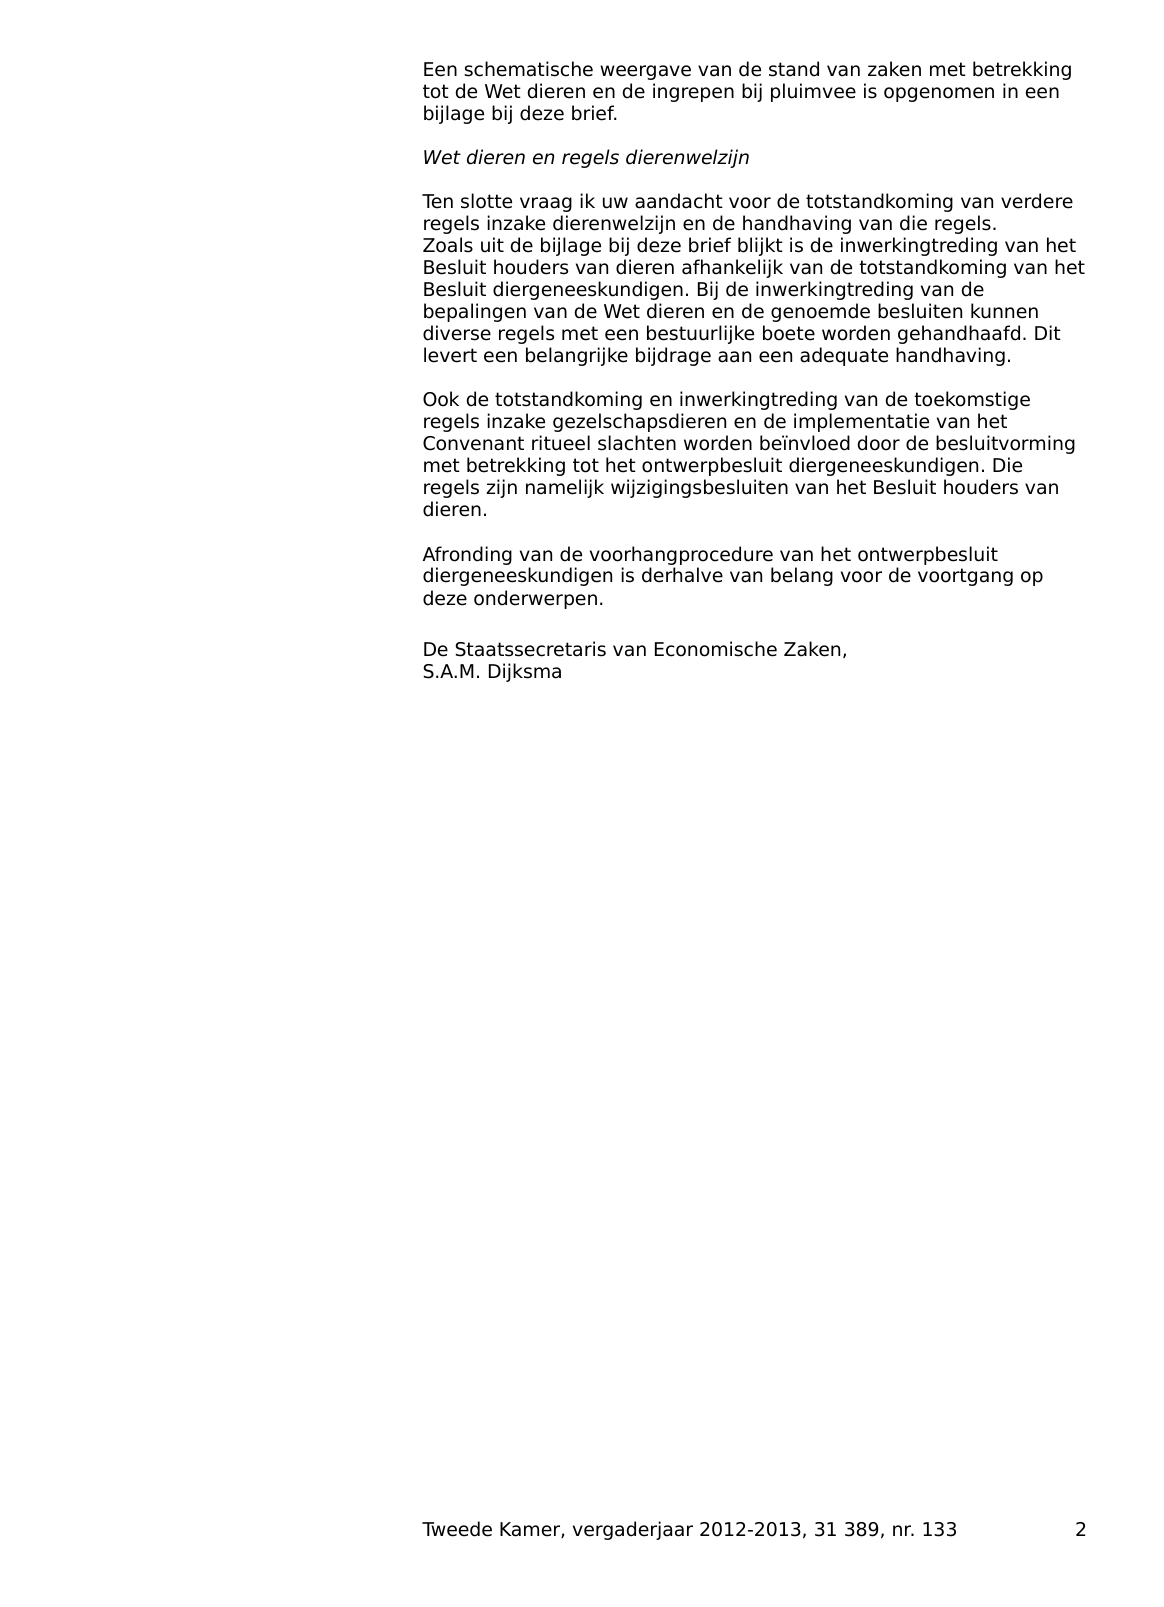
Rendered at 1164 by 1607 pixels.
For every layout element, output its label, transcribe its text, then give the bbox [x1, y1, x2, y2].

text De Staatssecretaris van Economische Zaken, S.A.M. Dijksma [422, 639, 1087, 683]
text Ten slotte vraag ik uw aandacht voor de totstandkoming van verdere regels inzake dierenwelzijn en de handhaving van die regels. [422, 191, 1087, 235]
text Ook de totstandkoming en inwerkingtreding van de toekomstige regels inzake gezelschapsdieren en de implementatie van het Convenant ritueel slachten worden beïnvloed door de besluitvorming met betrekking tot het ontwerpbesluit diergeneeskundigen. Die regels zijn namelijk wijzigingsbesluiten van het Besluit houders van dieren. [422, 389, 1087, 521]
subtitle Wet dieren en regels dierenwelzijn [422, 147, 1087, 169]
text Een schematische weergave van de stand van zaken met betrekking tot de Wet dieren en de ingrepen bij pluimvee is opgenomen in een bijlage bij deze brief. [422, 59, 1087, 125]
text Zoals uit de bijlage bij deze brief blijkt is de inwerkingtreding van het Besluit houders van dieren afhankelijk van de totstandkoming van het Besluit diergeneeskundigen. Bij de inwerkingtreding van de bepalingen van de Wet dieren en de genoemde besluiten kunnen diverse regels met een bestuurlijke boete worden gehandhaafd. Dit levert een belangrijke bijdrage aan een adequate handhaving. [422, 235, 1087, 367]
text Afronding van de voorhangprocedure van het ontwerpbesluit diergeneeskundigen is derhalve van belang voor de voortgang op deze onderwerpen. [422, 543, 1087, 609]
